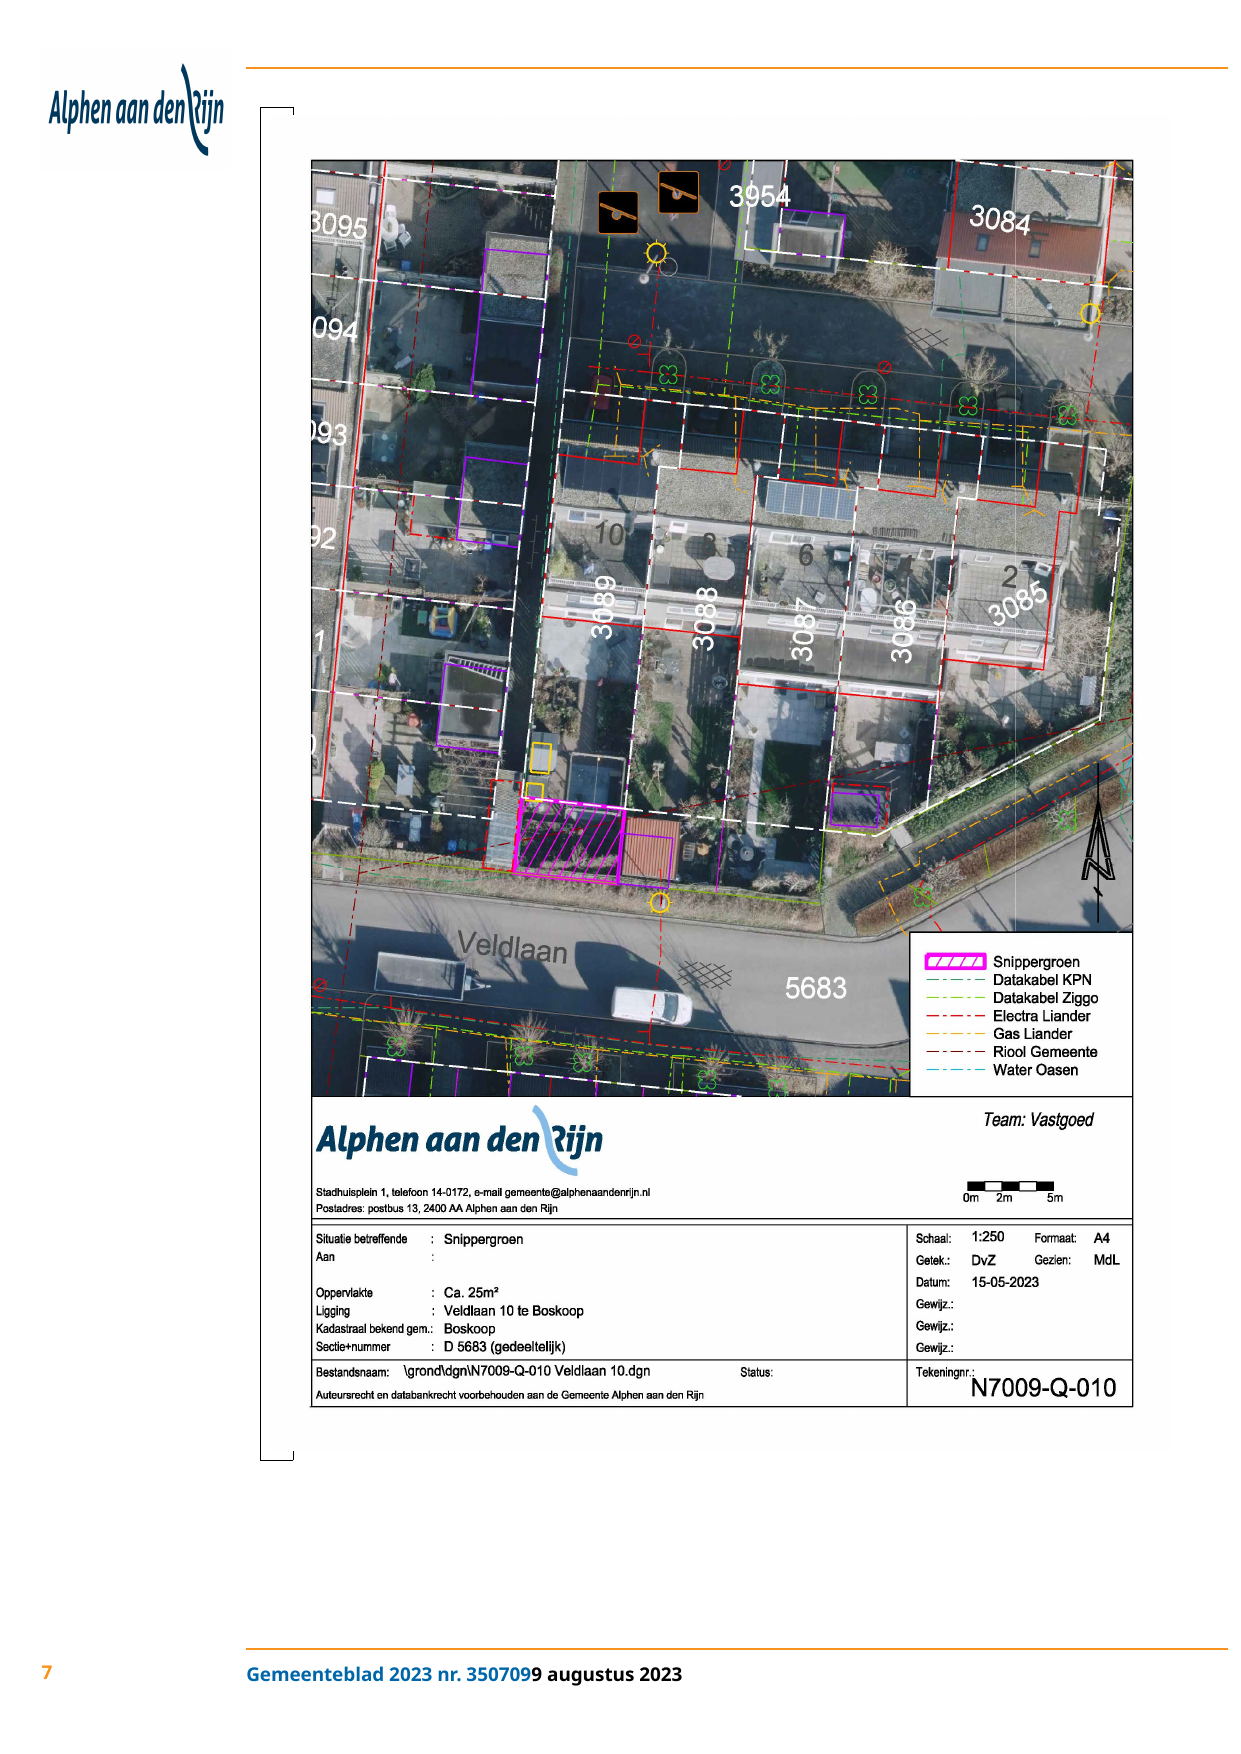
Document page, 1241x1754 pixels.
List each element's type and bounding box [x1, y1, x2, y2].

picture [41, 47, 231, 172]
picture [268, 115, 1173, 1451]
